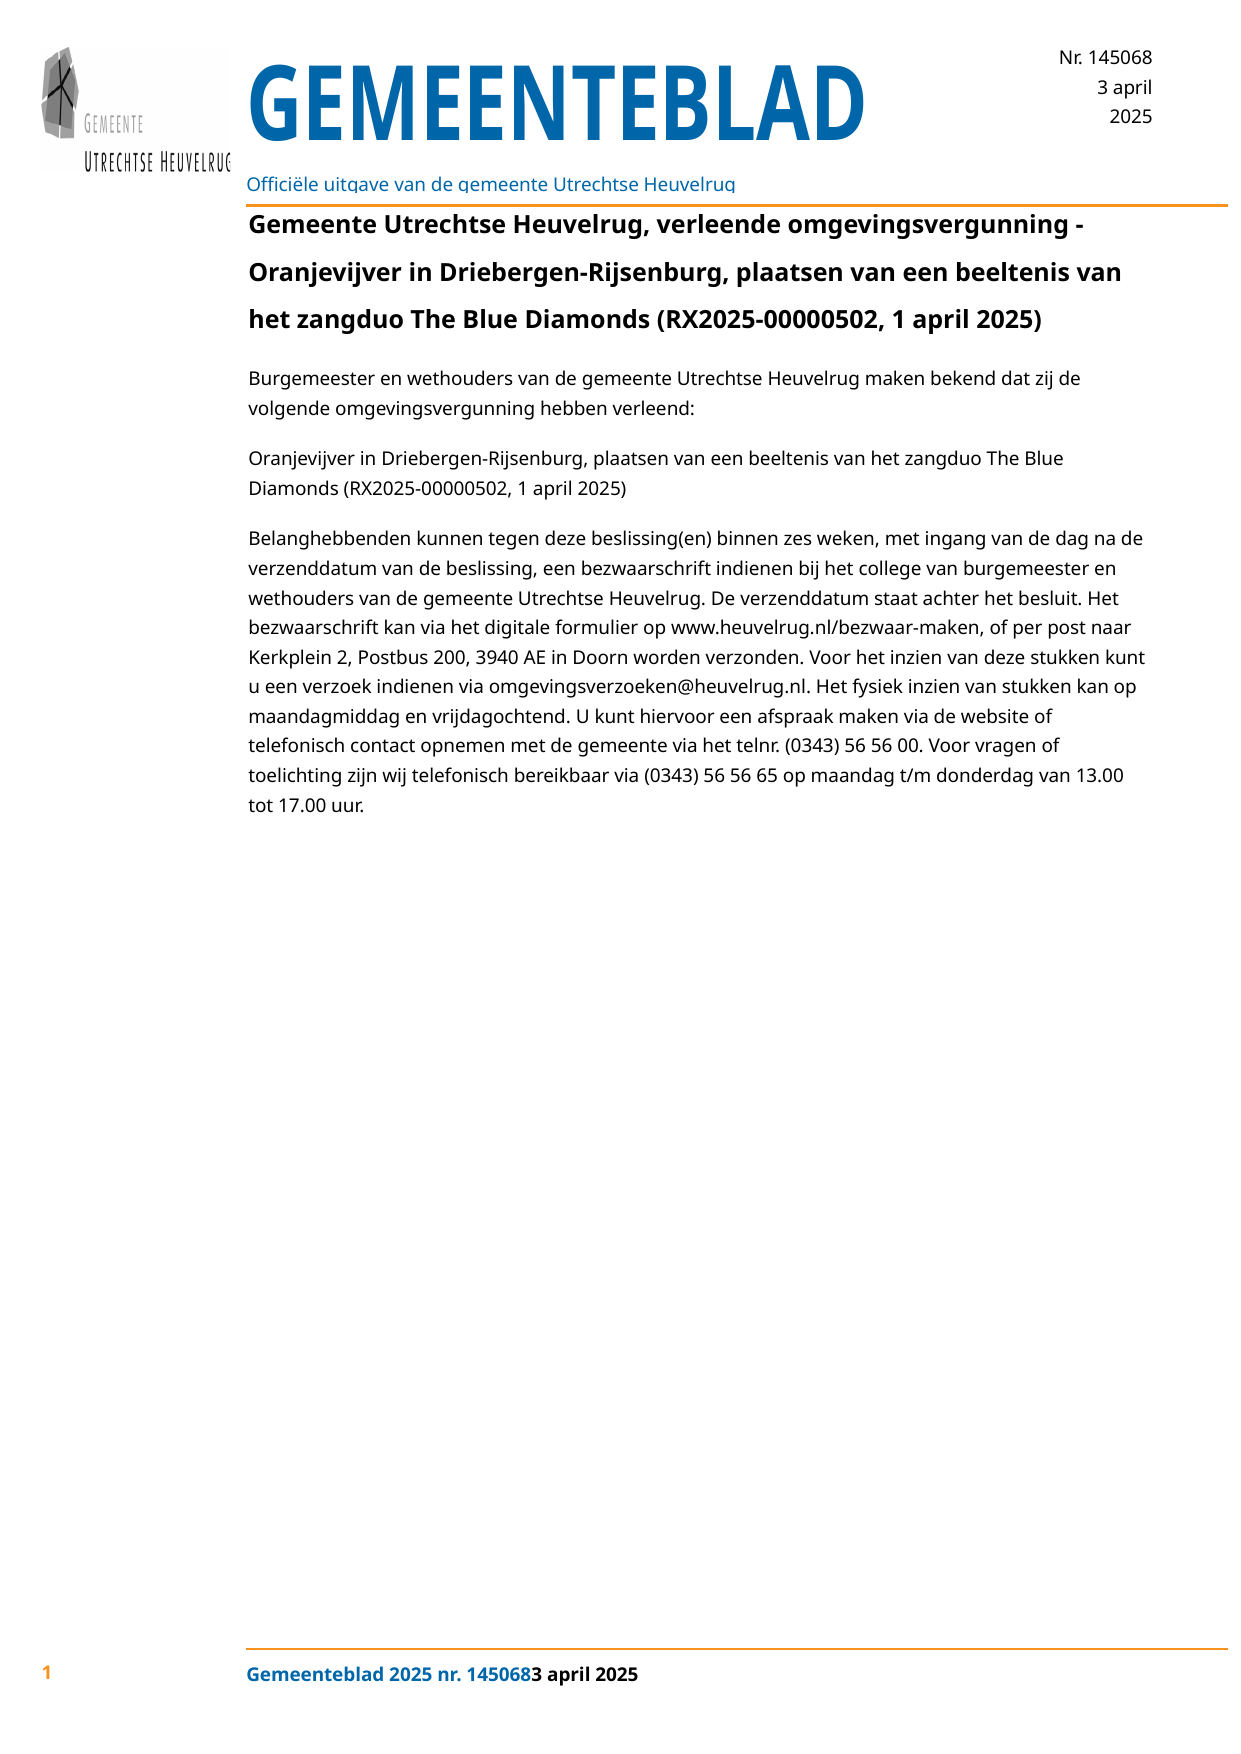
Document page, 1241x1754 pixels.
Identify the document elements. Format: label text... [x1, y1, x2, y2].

text Gemeente Utrechtse Heuvelrug, verleende omgevingsvergunning - Oranjevijver in Driebergen-Rijsenburg, plaatsen van een beeltenis van het zangduo The Blue Diamonds (RX2025-00000502, 1 april 2025) [248, 207, 1152, 336]
text Oranjevijver in Driebergen-Rijsenburg, plaatsen van een beeltenis van het zangduo The Blue Diamonds (RX2025-00000502, 1 april 2025) [248, 446, 1152, 501]
text Burgemeester en wethouders van de gemeente Utrechtse Heuvelrug maken bekend dat zij de volgende omgevingsvergunning hebben verleend: [248, 366, 1152, 421]
text Belanghebbenden kunnen tegen deze beslissing(en) binnen zes weken, met ingang van de dag na de verzenddatum van de beslissing, een bezwaarschrift indienen bij het college van burgemeester en wethouders van de gemeente Utrechtse Heuvelrug. De verzenddatum staat achter het besluit. Het bezwaarschrift kan via het digitale formulier op www.heuvelrug.nl/bezwaar-maken, of per post naar Kerkplein 2, Postbus 200, 3940 AE in Doorn worden verzonden. Voor het inzien van deze stukken kunt u een verzoek indienen via omgevingsverzoeken@heuvelrug.nl. Het fysiek inzien van stukken kan op maandagmiddag en vrijdagochtend. U kunt hiervoor een afspraak maken via de website of telefonisch contact opnemen met de gemeente via het telnr. (0343) 56 56 00. Voor vragen of toelichting zijn wij telefonisch bereikbaar via (0343) 56 56 65 op maandag t/m donderdag van 13.00 tot 17.00 uur. [248, 526, 1152, 817]
picture [41, 47, 231, 172]
